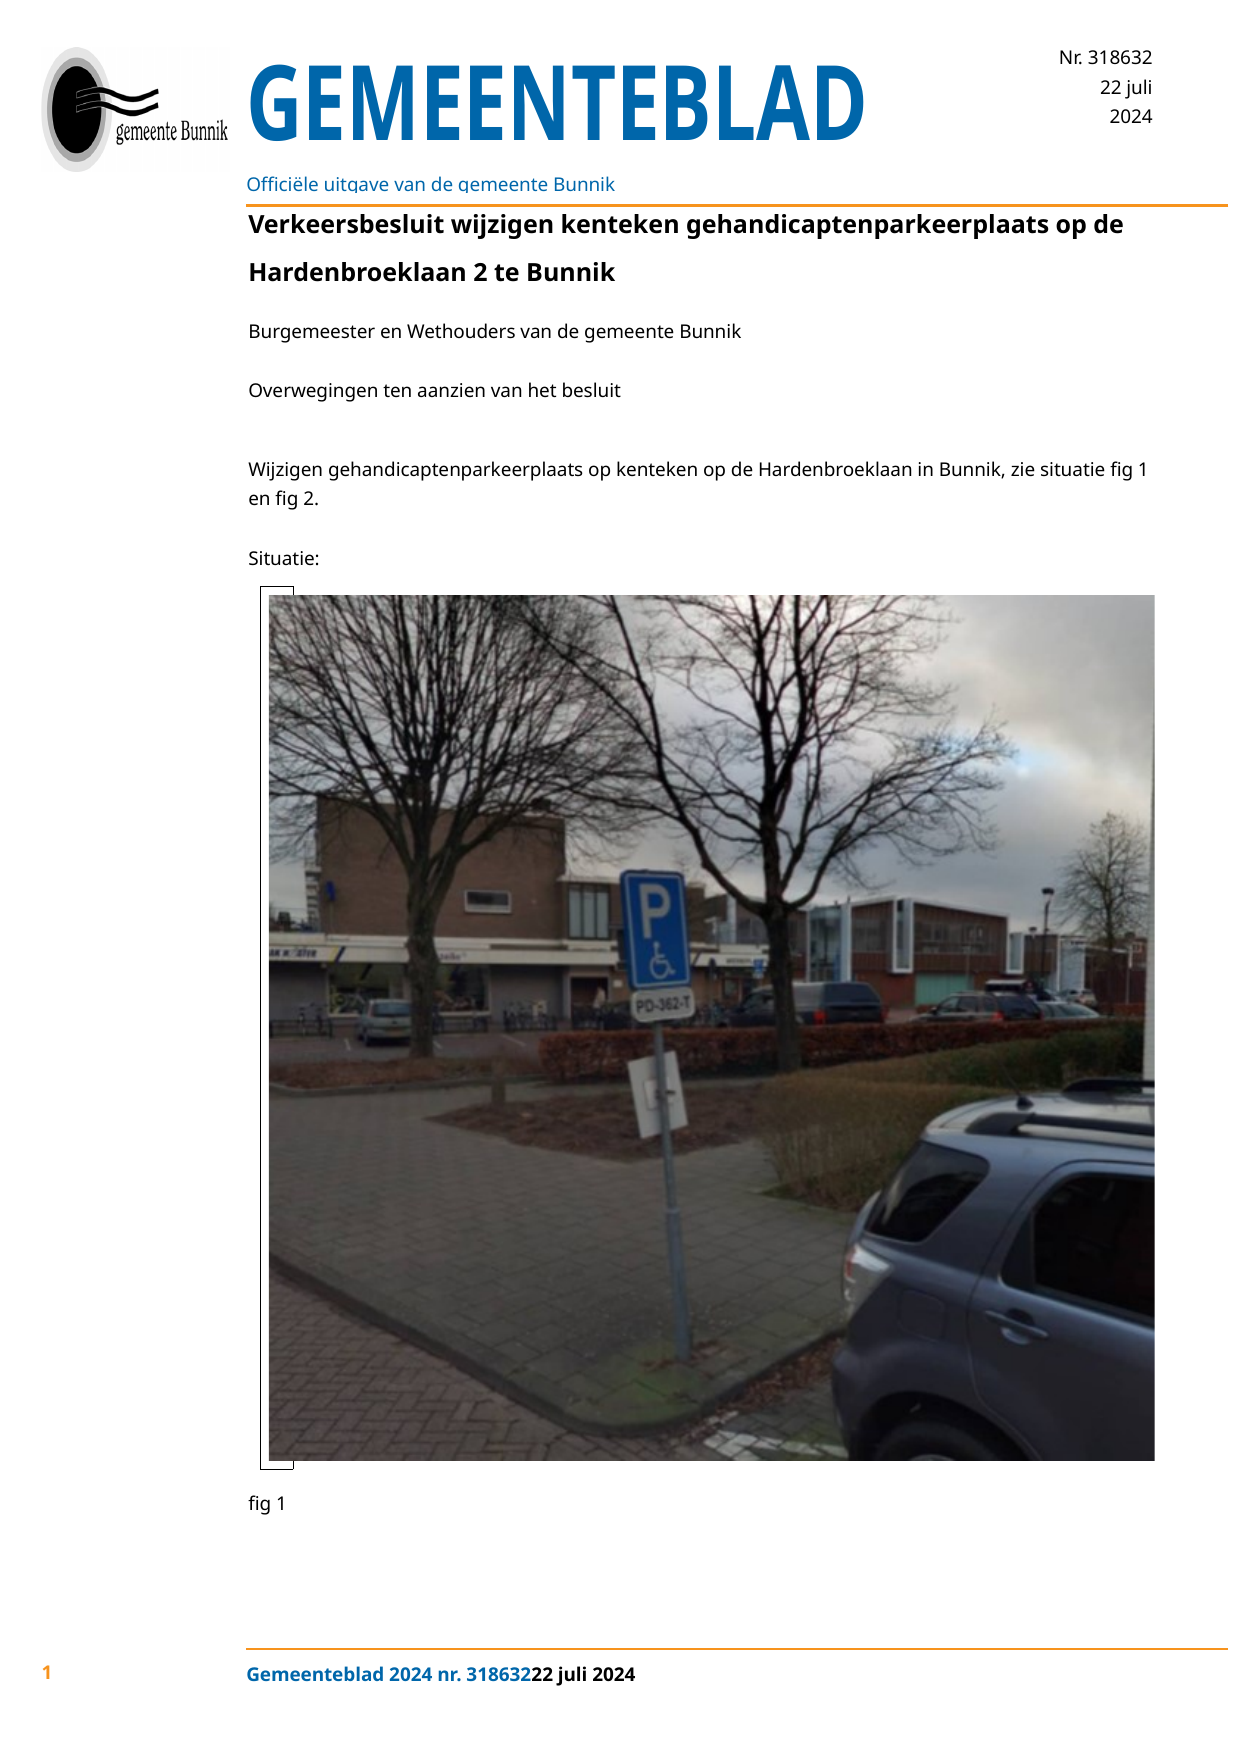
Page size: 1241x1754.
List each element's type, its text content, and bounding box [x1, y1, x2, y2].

text fig 1 [248, 1491, 1152, 1516]
text Situatie: [248, 545, 1152, 570]
text Wijzigen gehandicaptenparkeerplaats op kenteken op de Hardenbroeklaan in Bunnik, zie situatie fig 1 en fig 2. [248, 456, 1152, 511]
text Burgemeester en Wethouders van de gemeente Bunnik [248, 318, 1152, 344]
text Overwegingen ten aanzien van het besluit [248, 377, 1152, 403]
text Verkeersbesluit wijzigen kenteken gehandicaptenparkeerplaats op de Hardenbroeklaan 2 te Bunnik [248, 207, 1152, 288]
picture [41, 47, 231, 172]
picture [268, 595, 1155, 1461]
